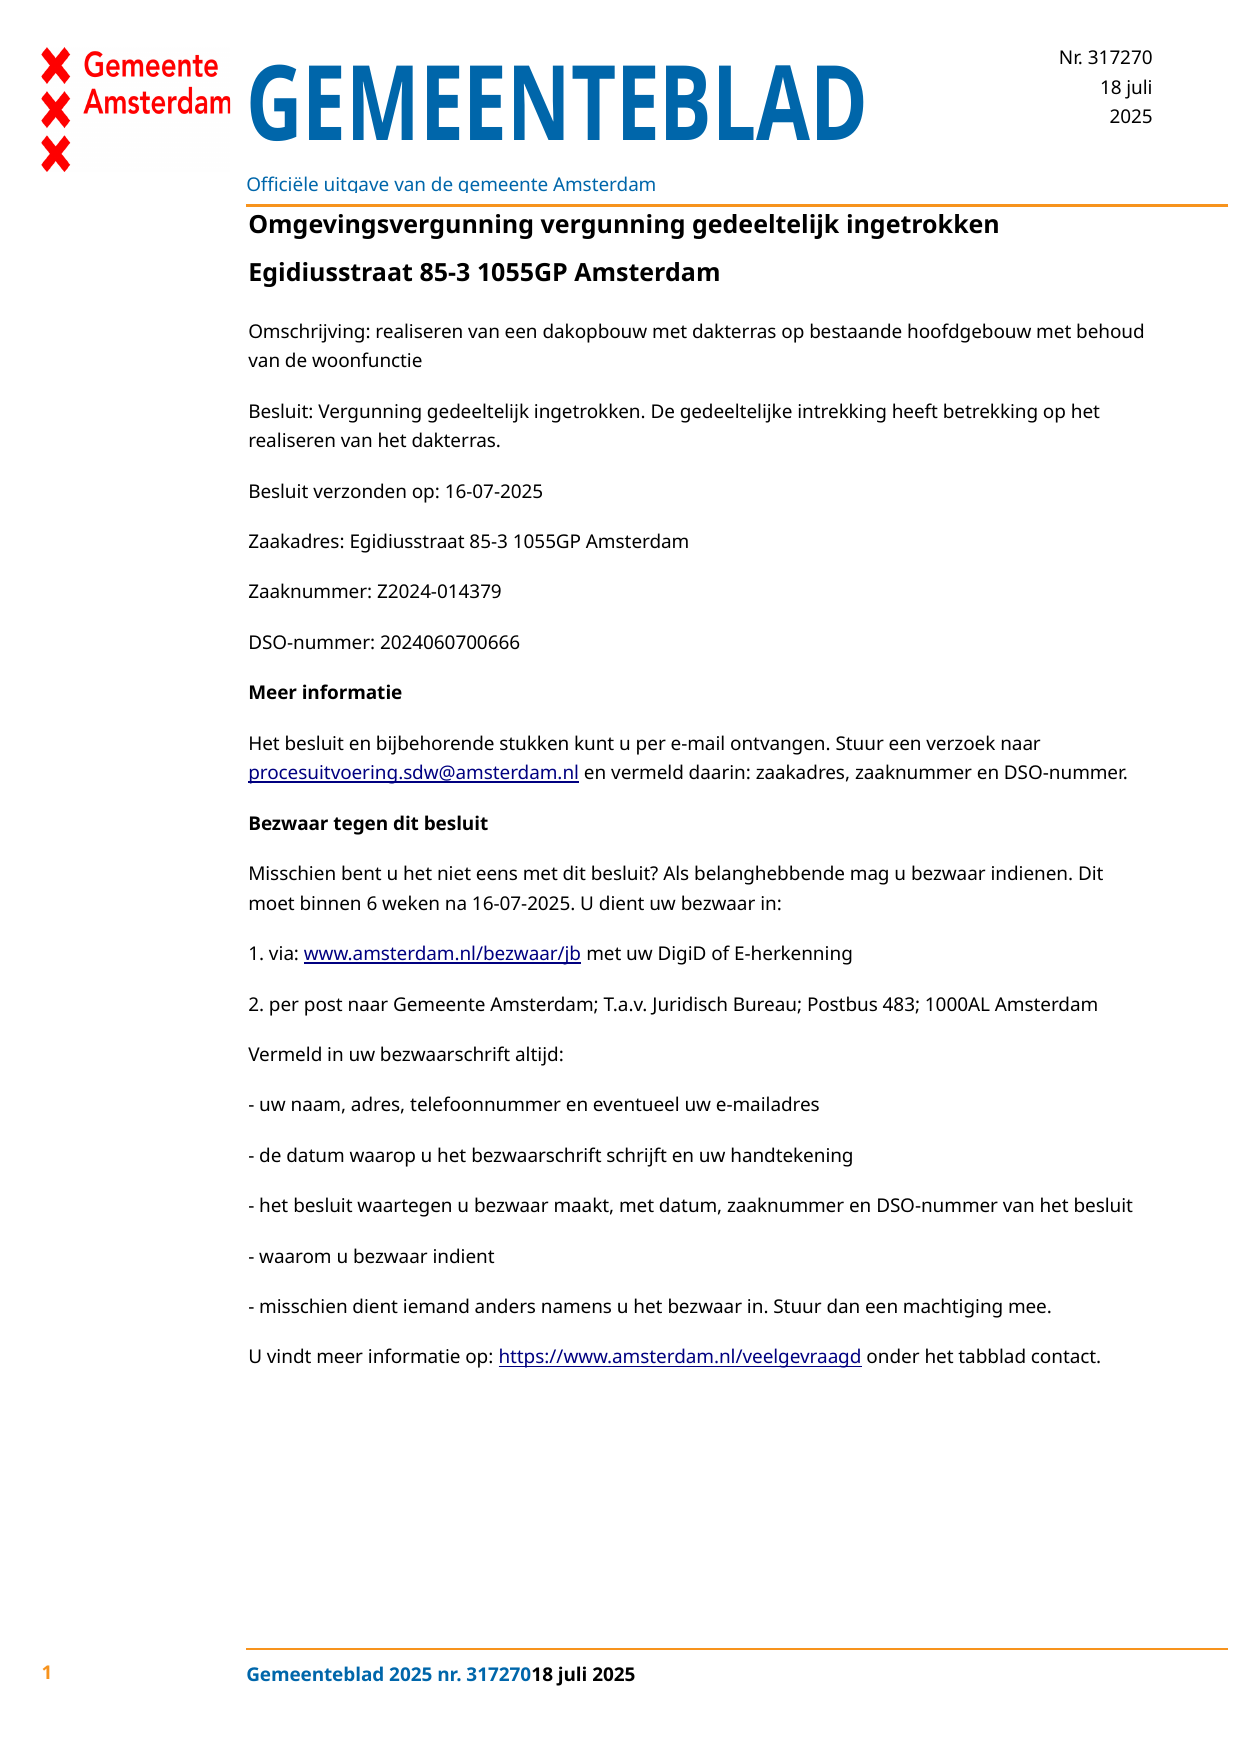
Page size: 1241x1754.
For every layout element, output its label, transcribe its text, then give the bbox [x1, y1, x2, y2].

picture [41, 47, 231, 172]
text - waarom u bezwaar indient [248, 1243, 1152, 1269]
text Besluit verzonden op: 16-07-2025 [248, 478, 1152, 504]
text Omschrijving: realiseren van een dakopbouw met dakterras op bestaande hoofdgebouw met behoud van de woonfunctie [248, 318, 1152, 373]
text 2. per post naar Gemeente Amsterdam; T.a.v. Juridisch Bureau; Postbus 483; 1000AL Amsterdam [248, 991, 1152, 1017]
text Zaaknummer: Z2024-014379 [248, 579, 1152, 604]
text U vindt meer informatie op: https://www.amsterdam.nl/veelgevraagd onder het tabblad contact. [248, 1344, 1152, 1369]
text - misschien dient iemand anders namens u het bezwaar in. Stuur dan een machtiging mee. [248, 1293, 1152, 1319]
text Meer informatie [248, 679, 1152, 705]
text Omgevingsvergunning vergunning gedeeltelijk ingetrokken Egidiusstraat 85-3 1055GP Amsterdam [248, 207, 1152, 288]
text Misschien bent u het niet eens met dit besluit? Als belanghebbende mag u bezwaar indienen. Dit moet binnen 6 weken na 16-07-2025. U dient uw bezwaar in: [248, 860, 1152, 916]
text DSO-nummer: 2024060700666 [248, 629, 1152, 655]
text Zaakadres: Egidiusstraat 85-3 1055GP Amsterdam [248, 528, 1152, 554]
text 1. via: www.amsterdam.nl/bezwaar/jb met uw DigiD of E-herkenning [248, 940, 1152, 966]
text - het besluit waartegen u bezwaar maakt, met datum, zaaknummer en DSO-nummer van het besluit [248, 1192, 1152, 1218]
text Het besluit en bijbehorende stukken kunt u per e-mail ontvangen. Stuur een verzoek naar procesuitvoering.sdw@amsterdam.nl en vermeld daarin: zaakadres, zaaknummer en DSO-nummer. [248, 730, 1152, 785]
text - uw naam, adres, telefoonnummer en eventueel uw e-mailadres [248, 1092, 1152, 1117]
text - de datum waarop u het bezwaarschrift schrijft en uw handtekening [248, 1142, 1152, 1168]
text Bezwaar tegen dit besluit [248, 810, 1152, 836]
text Vermeld in uw bezwaarschrift altijd: [248, 1041, 1152, 1067]
text Besluit: Vergunning gedeeltelijk ingetrokken. De gedeeltelijke intrekking heeft betrekking op het realiseren van het dakterras. [248, 398, 1152, 453]
